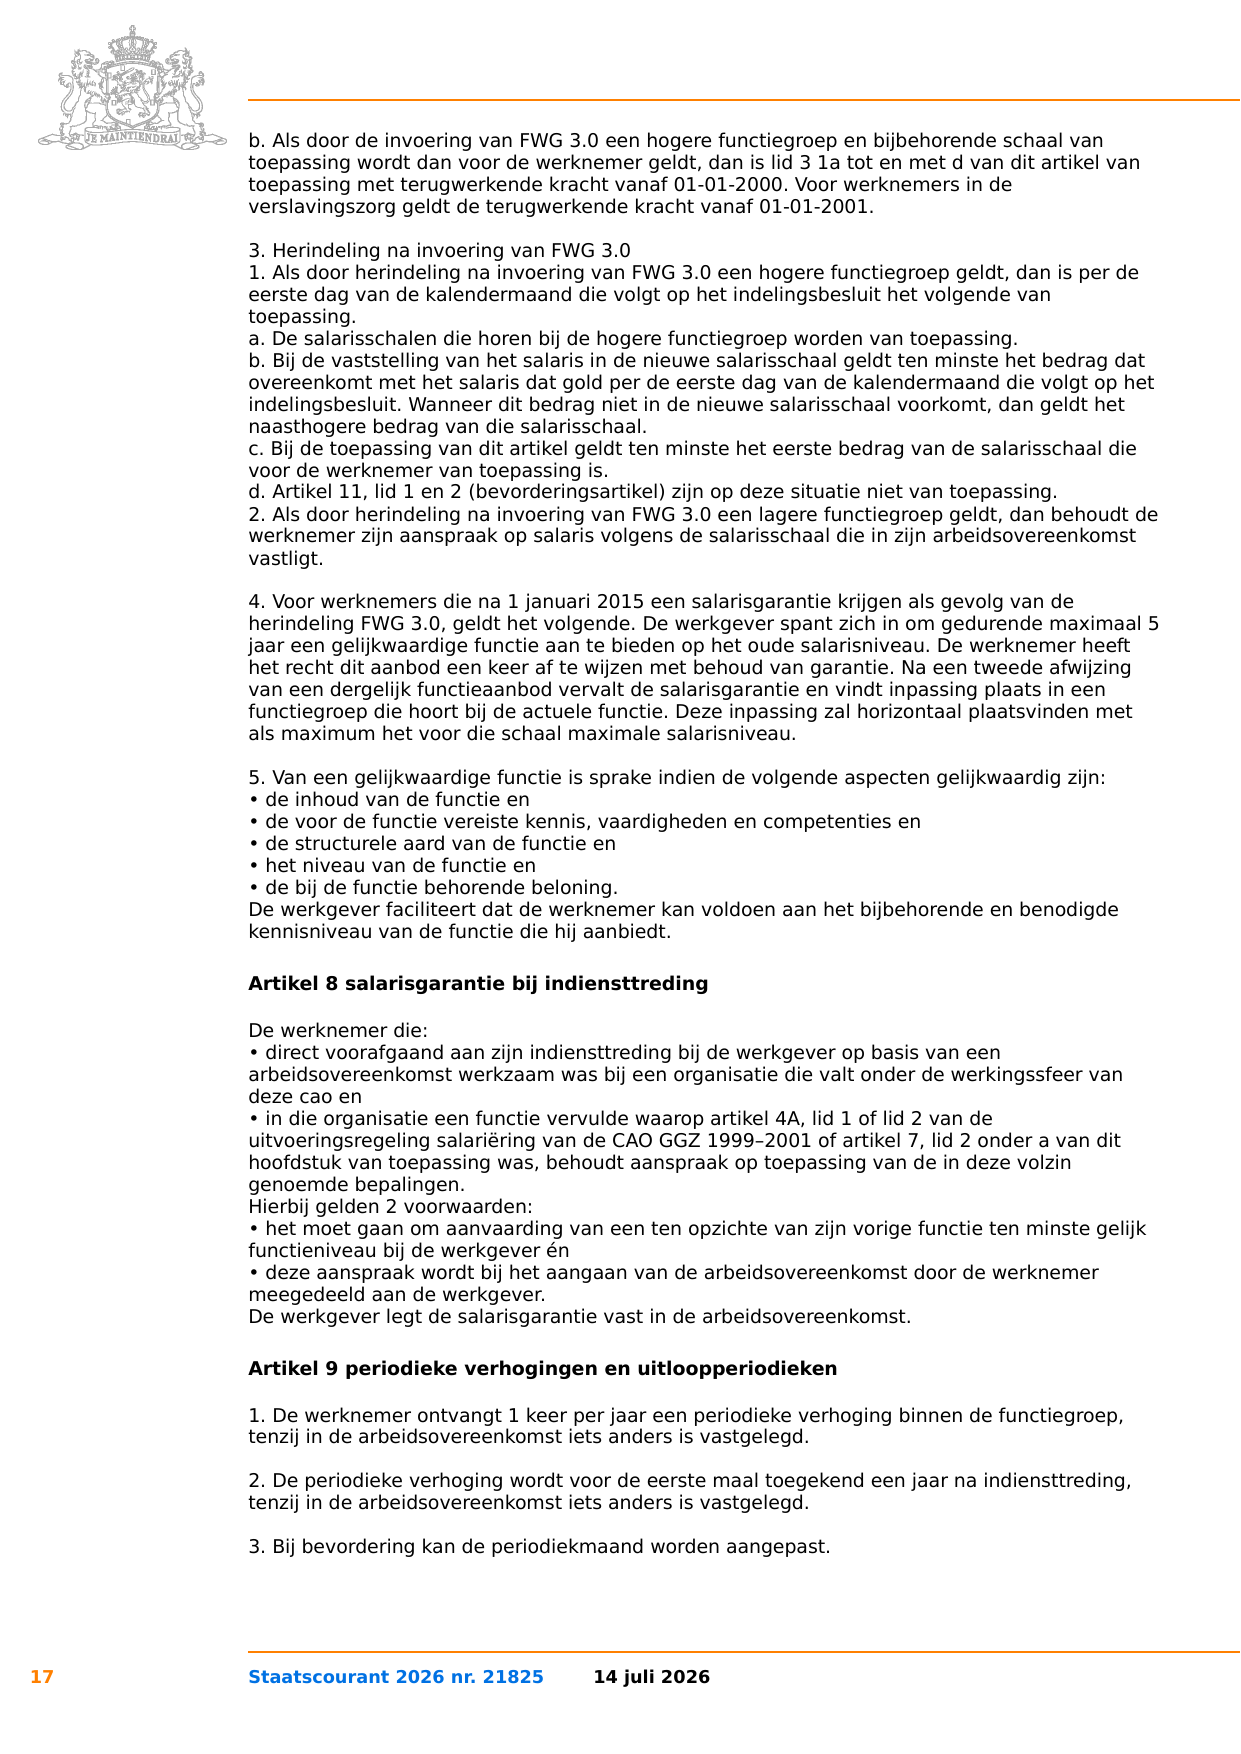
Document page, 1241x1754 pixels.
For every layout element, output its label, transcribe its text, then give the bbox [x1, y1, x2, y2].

text De werkgever legt de salarisgarantie vast in de arbeidsovereenkomst. [248, 1306, 1163, 1327]
text 3. Herindeling na invoering van FWG 3.0 [248, 240, 1163, 262]
text b. Als door de invoering van FWG 3.0 een hogere functiegroep en bijbehorende schaal van toepassing wordt dan voor de werknemer geldt, dan is lid 3 1a tot en met d van dit artikel van toepassing met terugwerkende kracht vanaf 01-01-2000. Voor werknemers in de verslavingszorg geldt de terugwerkende kracht vanaf 01-01-2001. [248, 130, 1163, 218]
subtitle Artikel 9 periodieke verhogingen en uitloopperiodieken [248, 1357, 1163, 1379]
text 1. De werknemer ontvangt 1 keer per jaar een periodieke verhoging binnen de functiegroep, tenzij in de arbeidsovereenkomst iets anders is vastgelegd. [248, 1404, 1163, 1448]
text a. De salarisschalen die horen bij de hogere functiegroep worden van toepassing. [248, 328, 1163, 349]
text • de bij de functie behorende beloning. [248, 877, 1163, 899]
text 2. De periodieke verhoging wordt voor de eerste maal toegekend een jaar na indiensttreding, tenzij in de arbeidsovereenkomst iets anders is vastgelegd. [248, 1470, 1163, 1514]
text De werkgever faciliteert dat de werknemer kan voldoen aan het bijbehorende en benodigde kennisniveau van de functie die hij aanbiedt. [248, 899, 1163, 943]
picture [38, 25, 227, 150]
text 5. Van een gelijkwaardige functie is sprake indien de volgende aspecten gelijkwaardig zijn: [248, 767, 1163, 789]
text • de voor de functie vereiste kennis, vaardigheden en competenties en [248, 811, 1163, 833]
text d. Artikel 11, lid 1 en 2 (bevorderingsartikel) zijn op deze situatie niet van toepassing. [248, 481, 1163, 503]
text 3. Bij bevordering kan de periodiekmaand worden aangepast. [248, 1536, 1163, 1558]
text • het moet gaan om aanvaarding van een ten opzichte van zijn vorige functie ten minste gelijk functieniveau bij de werkgever én [248, 1218, 1163, 1262]
text • deze aanspraak wordt bij het aangaan van de arbeidsovereenkomst door de werknemer meegedeeld aan de werkgever. [248, 1262, 1163, 1306]
text De werknemer die: [248, 1020, 1163, 1042]
text • het niveau van de functie en [248, 855, 1163, 877]
text 4. Voor werknemers die na 1 januari 2015 een salarisgarantie krijgen als gevolg van de herindeling FWG 3.0, geldt het volgende. De werkgever spant zich in om gedurende maximaal 5 jaar een gelijkwaardige functie aan te bieden op het oude salarisniveau. De werknemer heeft het recht dit aanbod een keer af te wijzen met behoud van garantie. Na een tweede afwijzing van een dergelijk functieaanbod vervalt de salarisgarantie en vindt inpassing plaats in een functiegroep die hoort bij de actuele functie. Deze inpassing zal horizontaal plaatsvinden met als maximum het voor die schaal maximale salarisniveau. [248, 591, 1163, 745]
text b. Bij de vaststelling van het salaris in de nieuwe salarisschaal geldt ten minste het bedrag dat overeenkomt met het salaris dat gold per de eerste dag van de kalendermaand die volgt op het indelingsbesluit. Wanneer dit bedrag niet in de nieuwe salarisschaal voorkomt, dan geldt het naasthogere bedrag van die salarisschaal. [248, 349, 1163, 437]
text • de structurele aard van de functie en [248, 833, 1163, 855]
subtitle Artikel 8 salarisgarantie bij indiensttreding [248, 973, 1163, 995]
text 2. Als door herindeling na invoering van FWG 3.0 een lagere functiegroep geldt, dan behoudt de werknemer zijn aanspraak op salaris volgens de salarisschaal die in zijn arbeidsovereenkomst vastligt. [248, 503, 1163, 569]
text • in die organisatie een functie vervulde waarop artikel 4A, lid 1 of lid 2 van de uitvoeringsregeling salariëring van de CAO GGZ 1999–2001 of artikel 7, lid 2 onder a van dit hoofdstuk van toepassing was, behoudt aanspraak op toepassing van de in deze volzin genoemde bepalingen. [248, 1108, 1163, 1196]
text • de inhoud van de functie en [248, 789, 1163, 811]
text Hierbij gelden 2 voorwaarden: [248, 1196, 1163, 1218]
text • direct voorafgaand aan zijn indiensttreding bij de werkgever op basis van een arbeidsovereenkomst werkzaam was bij een organisatie die valt onder de werkingssfeer van deze cao en [248, 1042, 1163, 1108]
text c. Bij de toepassing van dit artikel geldt ten minste het eerste bedrag van de salarisschaal die voor de werknemer van toepassing is. [248, 437, 1163, 481]
text 1. Als door herindeling na invoering van FWG 3.0 een hogere functiegroep geldt, dan is per de eerste dag van de kalendermaand die volgt op het indelingsbesluit het volgende van toepassing. [248, 262, 1163, 328]
